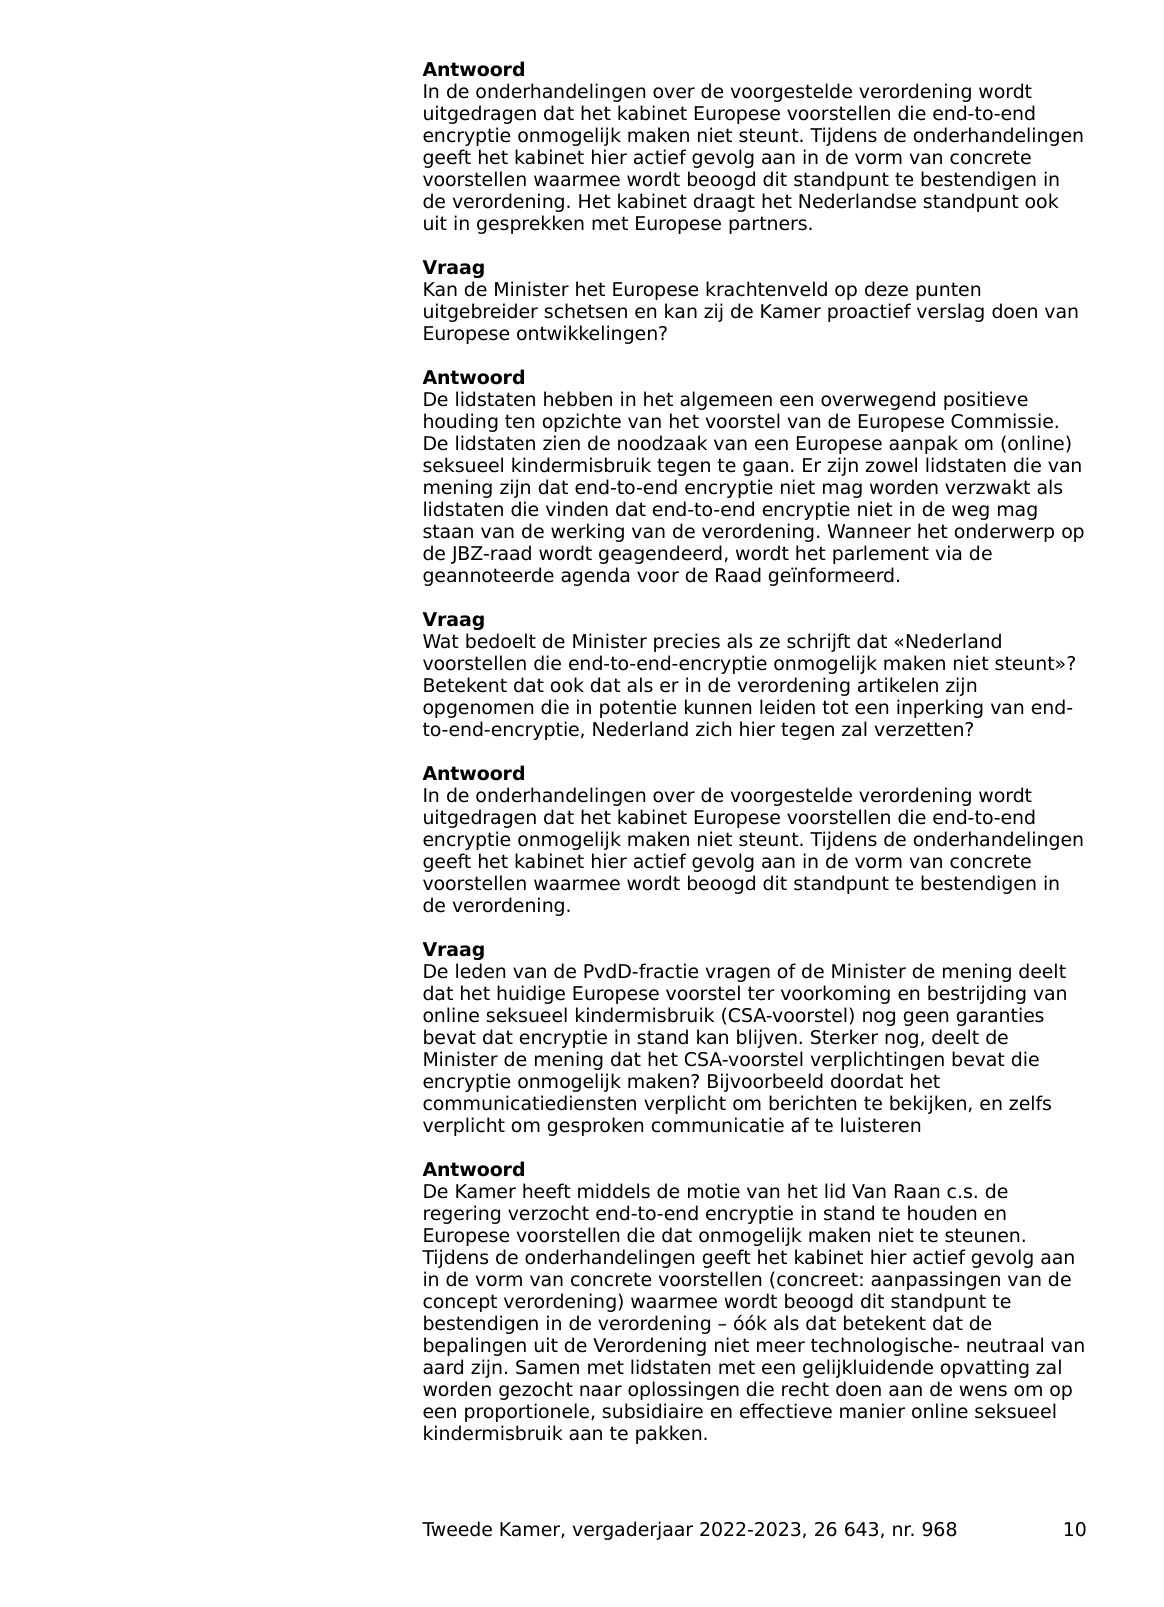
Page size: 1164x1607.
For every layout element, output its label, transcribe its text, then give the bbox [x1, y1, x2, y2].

text Kan de Minister het Europese krachtenveld op deze punten uitgebreider schetsen en kan zij de Kamer proactief verslag doen van Europese ontwikkelingen? [422, 279, 1087, 345]
text Antwoord [422, 59, 1087, 81]
text In de onderhandelingen over de voorgestelde verordening wordt uitgedragen dat het kabinet Europese voorstellen die end-to-end encryptie onmogelijk maken niet steunt. Tijdens de onderhandelingen geeft het kabinet hier actief gevolg aan in de vorm van concrete voorstellen waarmee wordt beoogd dit standpunt te bestendigen in de verordening. [422, 785, 1087, 917]
text De leden van de PvdD-fractie vragen of de Minister de mening deelt dat het huidige Europese voorstel ter voorkoming en bestrijding van online seksueel kindermisbruik (CSA-voorstel) nog geen garanties bevat dat encryptie in stand kan blijven. Sterker nog, deelt de Minister de mening dat het CSA-voorstel verplichtingen bevat die encryptie onmogelijk maken? Bijvoorbeeld doordat het communicatiediensten verplicht om berichten te bekijken, en zelfs verplicht om gesproken communicatie af te luisteren [422, 961, 1087, 1137]
text De Kamer heeft middels de motie van het lid Van Raan c.s. de regering verzocht end-to-end encryptie in stand te houden en Europese voorstellen die dat onmogelijk maken niet te steunen. Tijdens de onderhandelingen geeft het kabinet hier actief gevolg aan in de vorm van concrete voorstellen (concreet: aanpassingen van de concept verordening) waarmee wordt beoogd dit standpunt te bestendigen in de verordening – óók als dat betekent dat de bepalingen uit de Verordening niet meer technologische- neutraal van aard zijn. Samen met lidstaten met een gelijkluidende opvatting zal worden gezocht naar oplossingen die recht doen aan de wens om op een proportionele, subsidiaire en effectieve manier online seksueel kindermisbruik aan te pakken. [422, 1181, 1087, 1445]
text Antwoord [422, 763, 1087, 785]
text Wat bedoelt de Minister precies als ze schrijft dat «Nederland voorstellen die end-to-end-encryptie onmogelijk maken niet steunt»? Betekent dat ook dat als er in de verordening artikelen zijn opgenomen die in potentie kunnen leiden tot een inperking van end-to-end-encryptie, Nederland zich hier tegen zal verzetten? [422, 631, 1087, 741]
text Antwoord [422, 367, 1087, 389]
text Vraag [422, 257, 1087, 279]
text Vraag [422, 939, 1087, 961]
text De lidstaten hebben in het algemeen een overwegend positieve houding ten opzichte van het voorstel van de Europese Commissie. De lidstaten zien de noodzaak van een Europese aanpak om (online) seksueel kindermisbruik tegen te gaan. Er zijn zowel lidstaten die van mening zijn dat end-to-end encryptie niet mag worden verzwakt als lidstaten die vinden dat end-to-end encryptie niet in de weg mag staan van de werking van de verordening. Wanneer het onderwerp op de JBZ-raad wordt geagendeerd, wordt het parlement via de geannoteerde agenda voor de Raad geïnformeerd. [422, 389, 1087, 587]
text Vraag [422, 609, 1087, 631]
text Antwoord [422, 1159, 1087, 1181]
text In de onderhandelingen over de voorgestelde verordening wordt uitgedragen dat het kabinet Europese voorstellen die end-to-end encryptie onmogelijk maken niet steunt. Tijdens de onderhandelingen geeft het kabinet hier actief gevolg aan in de vorm van concrete voorstellen waarmee wordt beoogd dit standpunt te bestendigen in de verordening. Het kabinet draagt het Nederlandse standpunt ook uit in gesprekken met Europese partners. [422, 81, 1087, 235]
